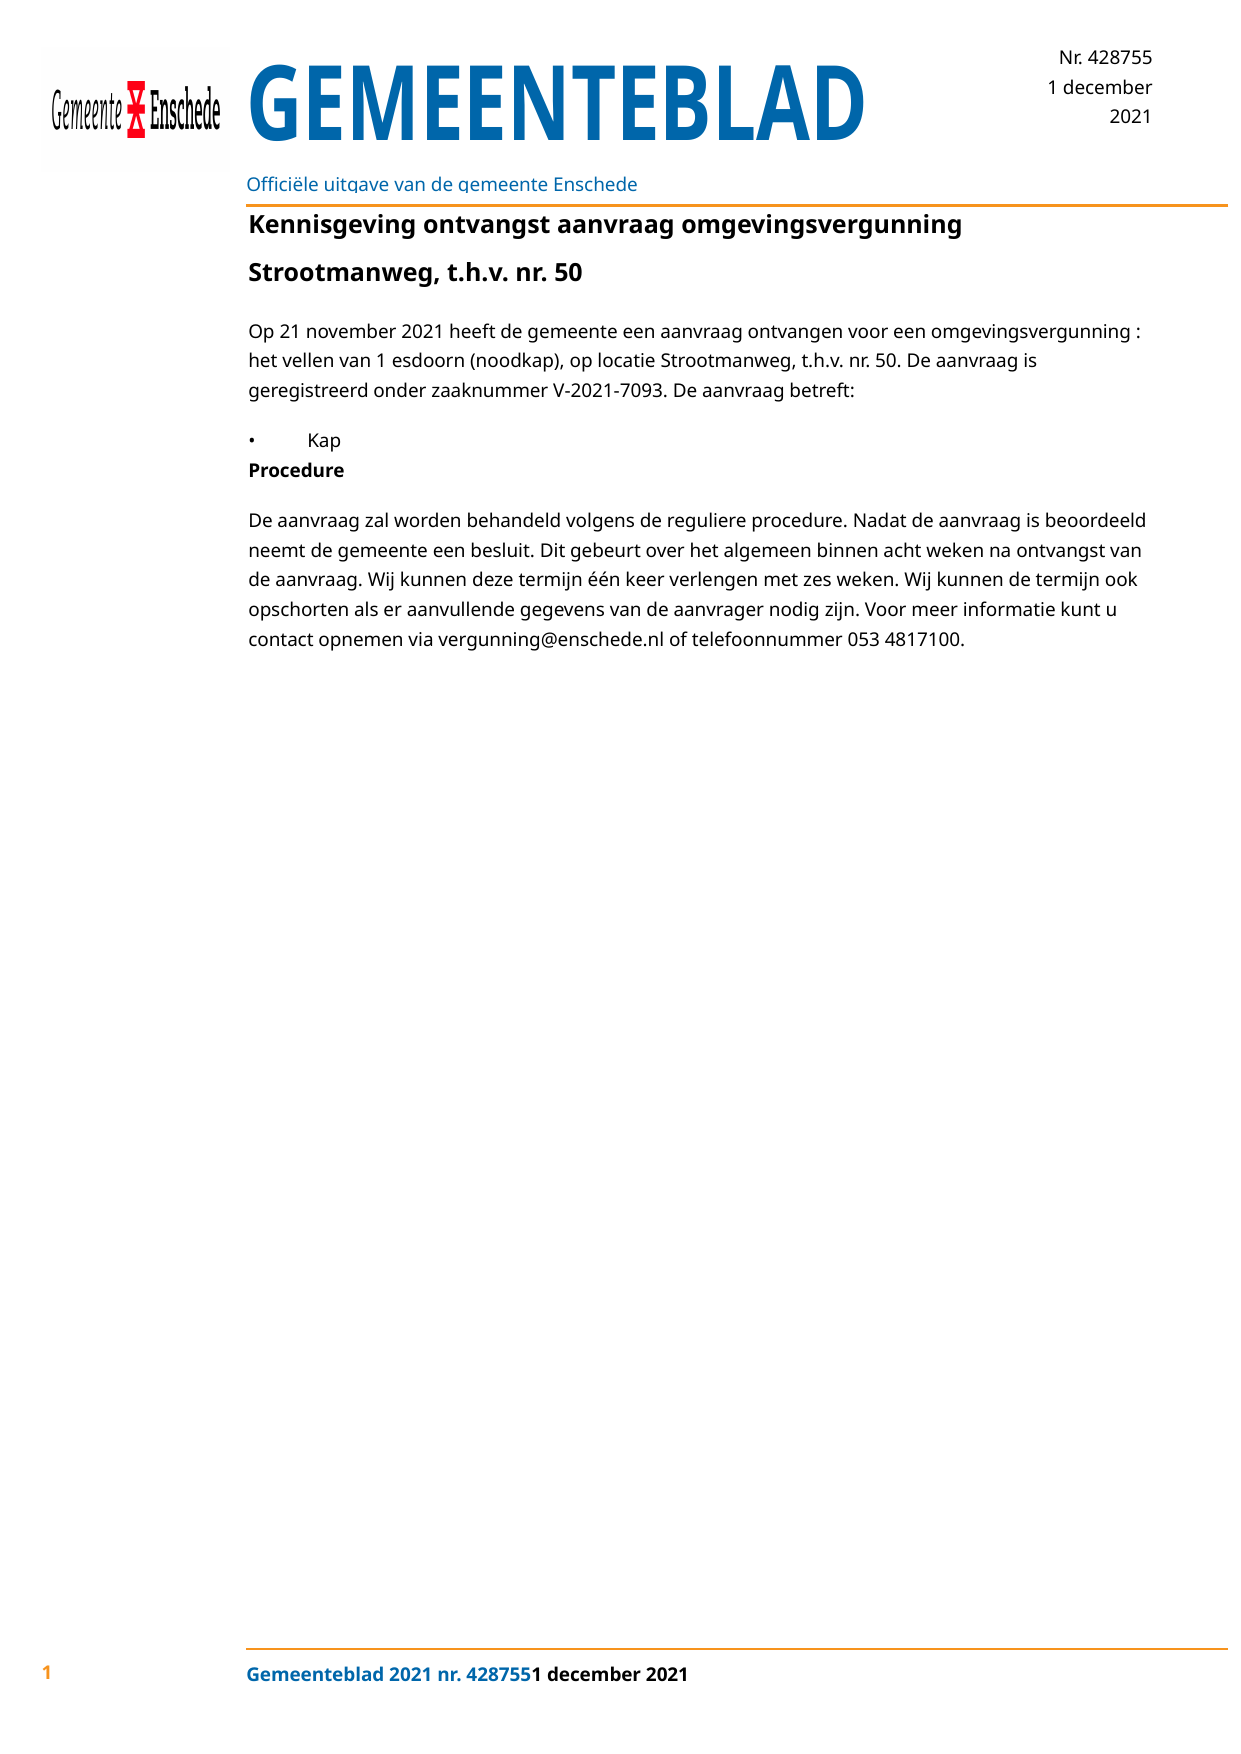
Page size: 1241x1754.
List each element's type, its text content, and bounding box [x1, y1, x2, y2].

text Op 21 november 2021 heeft de gemeente een aanvraag ontvangen voor een omgevingsvergunning : het vellen van 1 esdoorn (noodkap), op locatie Strootmanweg, t.h.v. nr. 50. De aanvraag is geregistreerd onder zaaknummer V-2021-7093. De aanvraag betreft: [248, 318, 1152, 403]
list Kap [248, 427, 1152, 453]
picture [41, 47, 231, 172]
text De aanvraag zal worden behandeld volgens de reguliere procedure. Nadat de aanvraag is beoordeeld neemt de gemeente een besluit. Dit gebeurt over het algemeen binnen acht weken na ontvangst van de aanvraag. Wij kunnen deze termijn één keer verlengen met zes weken. Wij kunnen de termijn ook opschorten als er aanvullende gegevens van de aanvrager nodig zijn. Voor meer informatie kunt u contact opnemen via vergunning@enschede.nl of telefoonnummer 053 4817100. [248, 507, 1152, 652]
text Procedure [248, 457, 1152, 483]
text Kennisgeving ontvangst aanvraag omgevingsvergunning Strootmanweg, t.h.v. nr. 50 [248, 207, 1152, 288]
